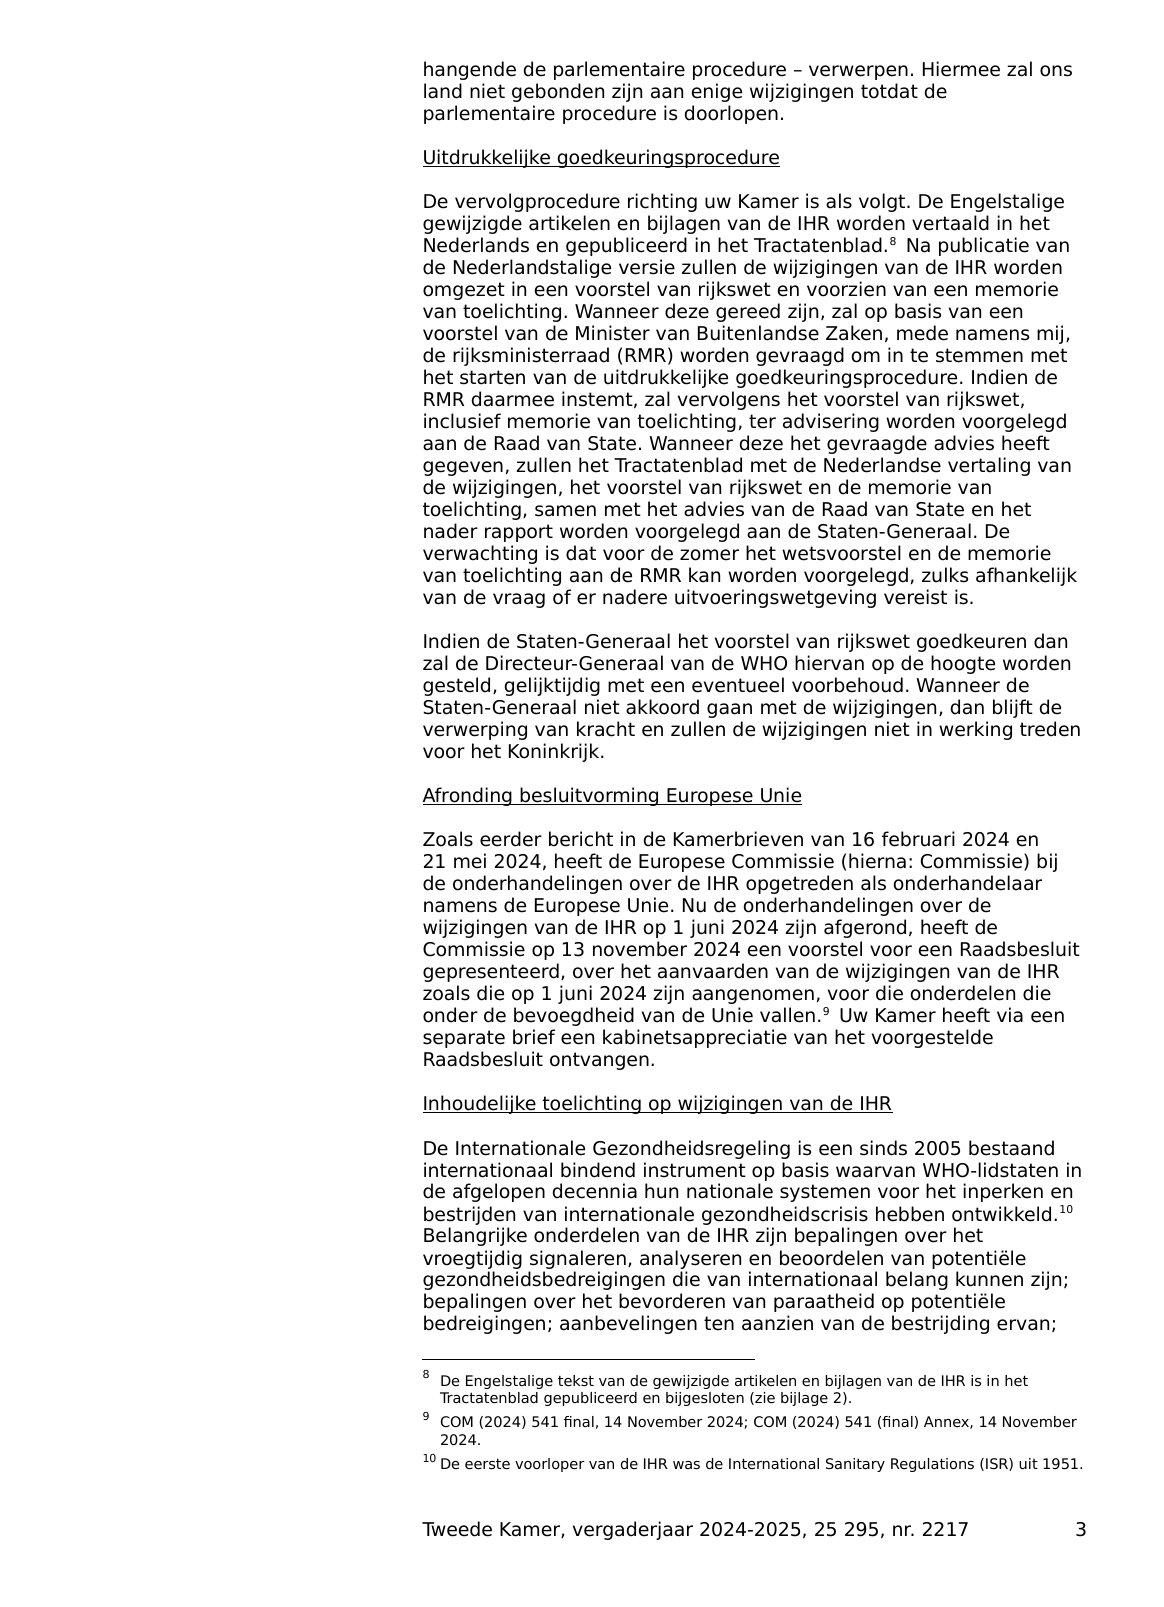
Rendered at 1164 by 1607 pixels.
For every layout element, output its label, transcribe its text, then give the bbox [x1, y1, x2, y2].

subtitle Inhoudelijke toelichting op wijzigingen van de IHR [422, 1093, 1087, 1115]
text De Internationale Gezondheidsregeling is een sinds 2005 bestaand internationaal bindend instrument op basis waarvan WHO-lidstaten in de afgelopen decennia hun nationale systemen voor het inperken en bestrijden van internationale gezondheidscrisis hebben ontwikkeld. Belangrijke onderdelen van de IHR zijn bepalingen over het vroegtijdig signaleren, analyseren en beoordelen van potentiële gezondheidsbedreigingen die van internationaal belang kunnen zijn; bepalingen over het bevorderen van paraatheid op potentiële bedreigingen; aanbevelingen ten aanzien van de bestrijding ervan; [422, 1137, 1087, 1335]
text COM (2024) 541 final, 14 November 2024; COM (2024) 541 (final) Annex, 14 November 2024. [422, 1410, 1087, 1449]
text De eerste voorloper van de IHR was de International Sanitary Regulations (ISR) uit 1951. [422, 1452, 1087, 1474]
text De vervolgprocedure richting uw Kamer is als volgt. De Engelstalige gewijzigde artikelen en bijlagen van de IHR worden vertaald in het Nederlands en gepubliceerd in het Tractatenblad. Na publicatie van de Nederlandstalige versie zullen de wijzigingen van de IHR worden omgezet in een voorstel van rijkswet en voorzien van een memorie van toelichting. Wanneer deze gereed zijn, zal op basis van een voorstel van de Minister van Buitenlandse Zaken, mede namens mij, de rijksministerraad (RMR) worden gevraagd om in te stemmen met het starten van de uitdrukkelijke goedkeuringsprocedure. Indien de RMR daarmee instemt, zal vervolgens het voorstel van rijkswet, inclusief memorie van toelichting, ter advisering worden voorgelegd aan de Raad van State. Wanneer deze het gevraagde advies heeft gegeven, zullen het Tractatenblad met de Nederlandse vertaling van de wijzigingen, het voorstel van rijkswet en de memorie van toelichting, samen met het advies van de Raad van State en het nader rapport worden voorgelegd aan de Staten-Generaal. De verwachting is dat voor de zomer het wetsvoorstel en de memorie van toelichting aan de RMR kan worden voorgelegd, zulks afhankelijk van de vraag of er nadere uitvoeringswetgeving vereist is. [422, 191, 1087, 609]
subtitle Uitdrukkelijke goedkeuringsprocedure [422, 147, 1087, 169]
text Indien de Staten-Generaal het voorstel van rijkswet goedkeuren dan zal de Directeur-Generaal van de WHO hiervan op de hoogte worden gesteld, gelijktijdig met een eventueel voorbehoud. Wanneer de Staten-Generaal niet akkoord gaan met de wijzigingen, dan blijft de verwerping van kracht en zullen de wijzigingen niet in werking treden voor het Koninkrijk. [422, 631, 1087, 763]
text De Engelstalige tekst van de gewijzigde artikelen en bijlagen van de IHR is in het Tractatenblad gepubliceerd en bijgesloten (zie bijlage 2). [422, 1368, 1087, 1407]
text hangende de parlementaire procedure – verwerpen. Hiermee zal ons land niet gebonden zijn aan enige wijzigingen totdat de parlementaire procedure is doorlopen. [422, 59, 1087, 125]
text Zoals eerder bericht in de Kamerbrieven van 16 februari 2024 en 21 mei 2024, heeft de Europese Commissie (hierna: Commissie) bij de onderhandelingen over de IHR opgetreden als onderhandelaar namens de Europese Unie. Nu de onderhandelingen over de wijzigingen van de IHR op 1 juni 2024 zijn afgerond, heeft de Commissie op 13 november 2024 een voorstel voor een Raadsbesluit gepresenteerd, over het aanvaarden van de wijzigingen van de IHR zoals die op 1 juni 2024 zijn aangenomen, voor die onderdelen die onder de bevoegdheid van de Unie vallen. Uw Kamer heeft via een separate brief een kabinetsappreciatie van het voorgestelde Raadsbesluit ontvangen. [422, 829, 1087, 1071]
subtitle Afronding besluitvorming Europese Unie [422, 785, 1087, 807]
